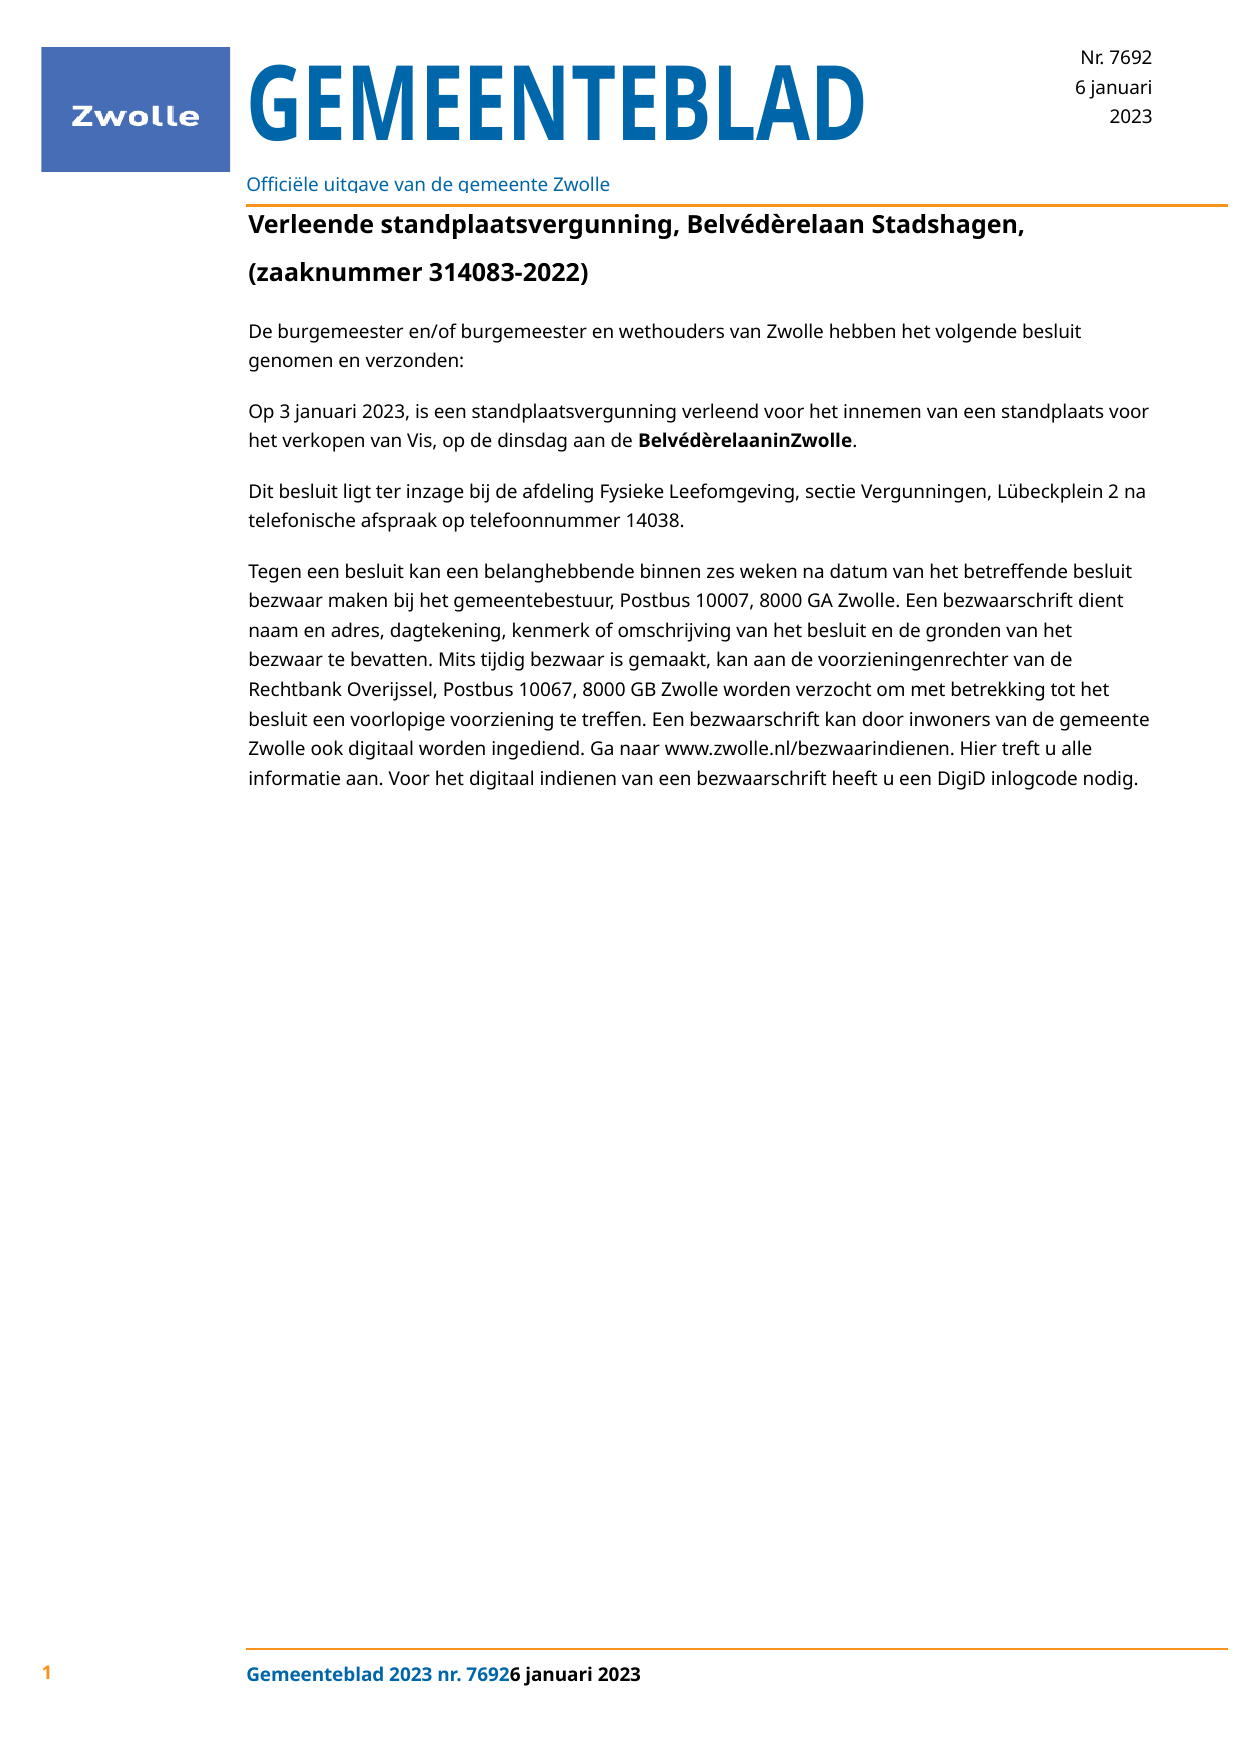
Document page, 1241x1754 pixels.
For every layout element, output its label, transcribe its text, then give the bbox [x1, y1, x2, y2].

text Verleende standplaatsvergunning, Belvédèrelaan Stadshagen, (zaaknummer 314083-2022) [248, 207, 1152, 288]
text De burgemeester en/of burgemeester en wethouders van Zwolle hebben het volgende besluit genomen en verzonden: [248, 318, 1152, 373]
text Tegen een besluit kan een belanghebbende binnen zes weken na datum van het betreffende besluit bezwaar maken bij het gemeentebestuur, Postbus 10007, 8000 GA Zwolle. Een bezwaarschrift dient naam en adres, dagtekening, kenmerk of omschrijving van het besluit en de gronden van het bezwaar te bevatten. Mits tijdig bezwaar is gemaakt, kan aan de voorzieningenrechter van de Rechtbank Overijssel, Postbus 10067, 8000 GB Zwolle worden verzocht om met betrekking tot het besluit een voorlopige voorziening te treffen. Een bezwaarschrift kan door inwoners van de gemeente Zwolle ook digitaal worden ingediend. Ga naar www.zwolle.nl/bezwaarindienen. Hier treft u alle informatie aan. Voor het digitaal indienen van een bezwaarschrift heeft u een DigiD inlogcode nodig. [248, 558, 1152, 791]
text Dit besluit ligt ter inzage bij de afdeling Fysieke Leefomgeving, sectie Vergunningen, Lübeckplein 2 na telefonische afspraak op telefoonnummer 14038. [248, 478, 1152, 533]
text Op 3 januari 2023, is een standplaatsvergunning verleend voor het innemen van een standplaats voor het verkopen van Vis, op de dinsdag aan de BelvédèrelaaninZwolle. [248, 398, 1152, 453]
picture [41, 47, 231, 172]
